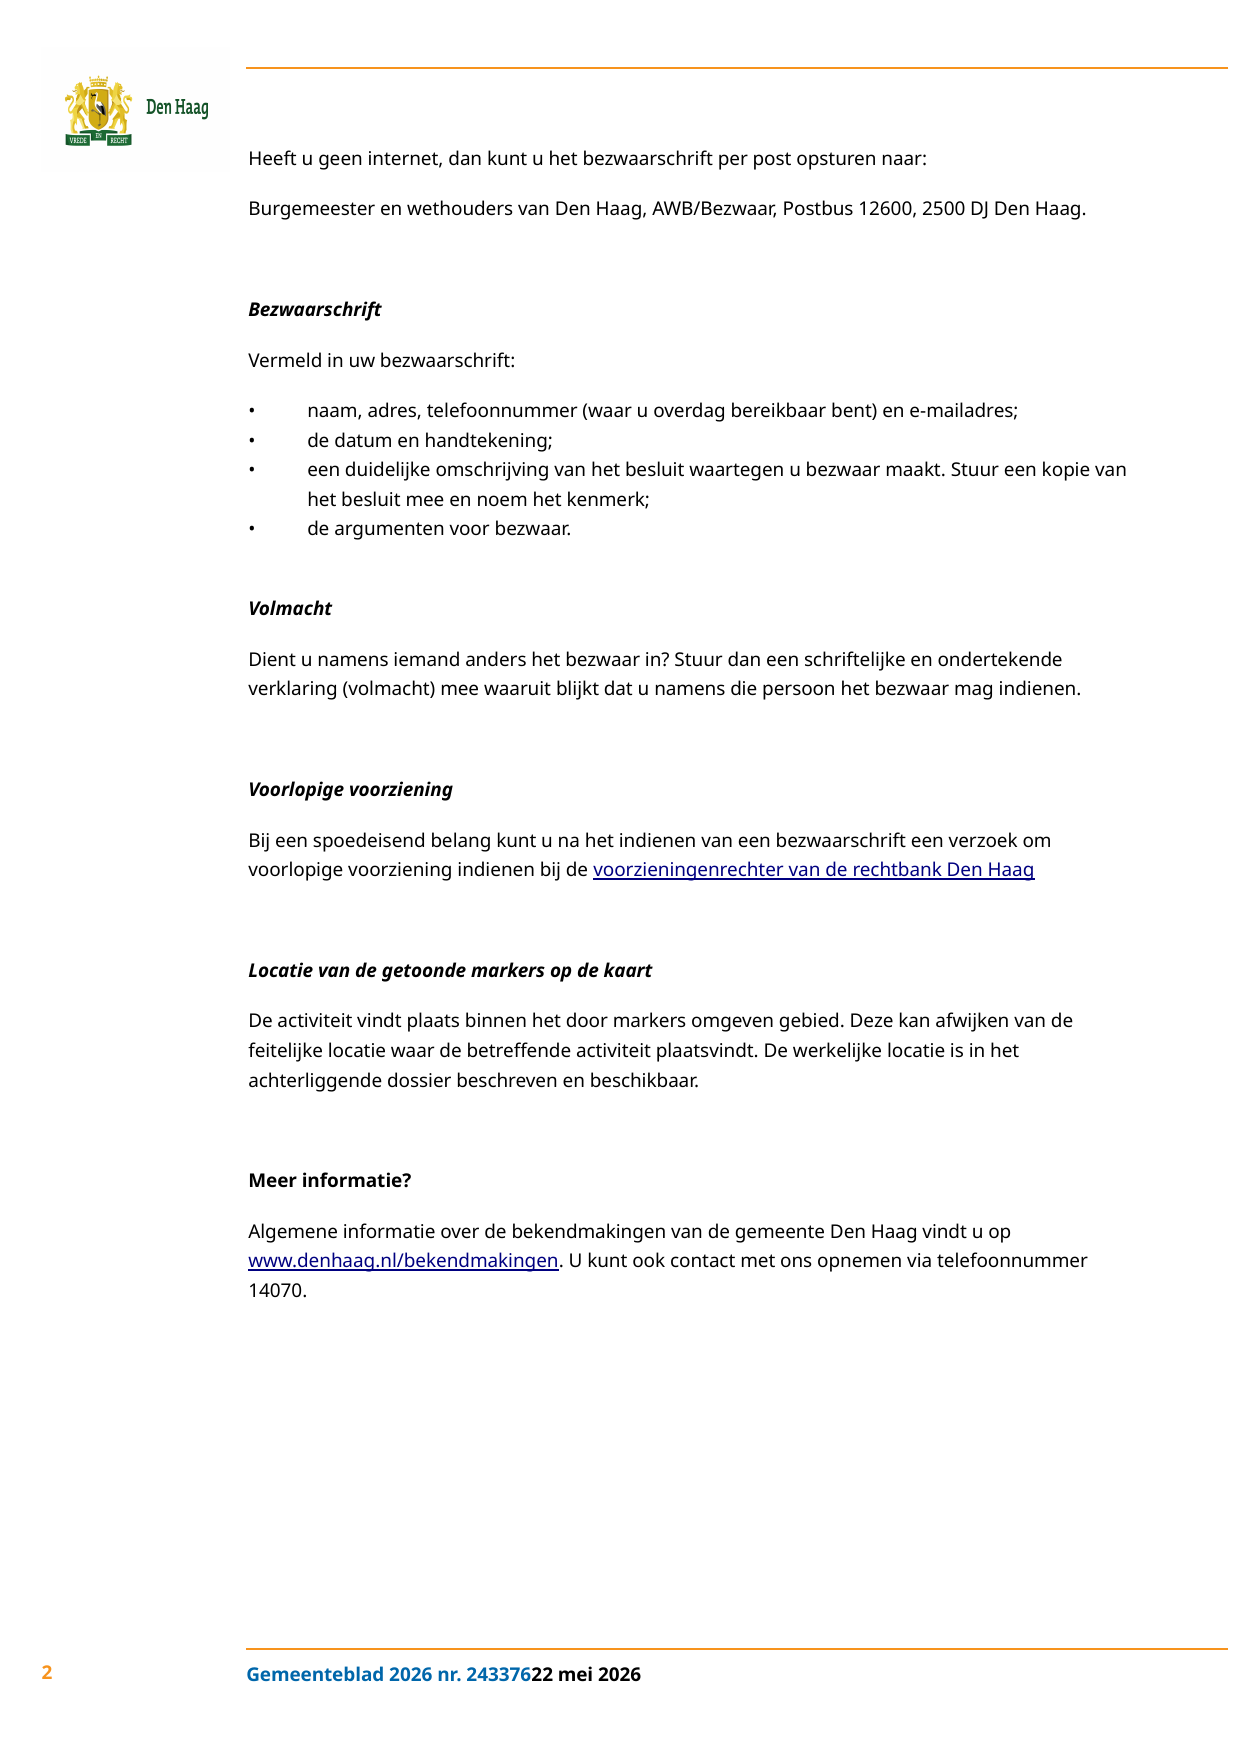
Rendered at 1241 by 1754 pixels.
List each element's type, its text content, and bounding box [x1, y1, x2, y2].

text Voorlopige voorziening [248, 776, 1152, 802]
text Burgemeester en wethouders van Den Haag, AWB/Bezwaar, Postbus 12600, 2500 DJ Den Haag. [248, 196, 1152, 221]
picture [41, 47, 231, 172]
list de datum en handtekening; [248, 427, 1152, 453]
list een duidelijke omschrijving van het besluit waartegen u bezwaar maakt. Stuur een kopie van het besluit mee en noem het kenmerk; [248, 456, 1152, 512]
text Meer informatie? [248, 1168, 1152, 1193]
text Locatie van de getoonde markers op de kaart [248, 957, 1152, 983]
text Vermeld in uw bezwaarschrift: [248, 347, 1152, 373]
list naam, adres, telefoonnummer (waar u overdag bereikbaar bent) en e-mailadres; [248, 397, 1152, 423]
text Bezwaarschrift [248, 296, 1152, 322]
text Dient u namens iemand anders het bezwaar in? Stuur dan een schriftelijke en ondertekende verklaring (volmacht) mee waaruit blijkt dat u namens die persoon het bezwaar mag indienen. [248, 646, 1152, 701]
text Algemene informatie over de bekendmakingen van de gemeente Den Haag vindt u op www.denhaag.nl/bekendmakingen. U kunt ook contact met ons opnemen via telefoonnummer 14070. [248, 1218, 1152, 1303]
text Bij een spoedeisend belang kunt u na het indienen van een bezwaarschrift een verzoek om voorlopige voorziening indienen bij de voorzieningenrechter van de rechtbank Den Haag [248, 827, 1152, 882]
text Heeft u geen internet, dan kunt u het bezwaarschrift per post opsturen naar: [248, 145, 1152, 171]
text De activiteit vindt plaats binnen het door markers omgeven gebied. Deze kan afwijken van de feitelijke locatie waar de betreffende activiteit plaatsvindt. De werkelijke locatie is in het achterliggende dossier beschreven en beschikbaar. [248, 1008, 1152, 1093]
text Volmacht [248, 596, 1152, 621]
list de argumenten voor bezwaar. [248, 516, 1152, 541]
